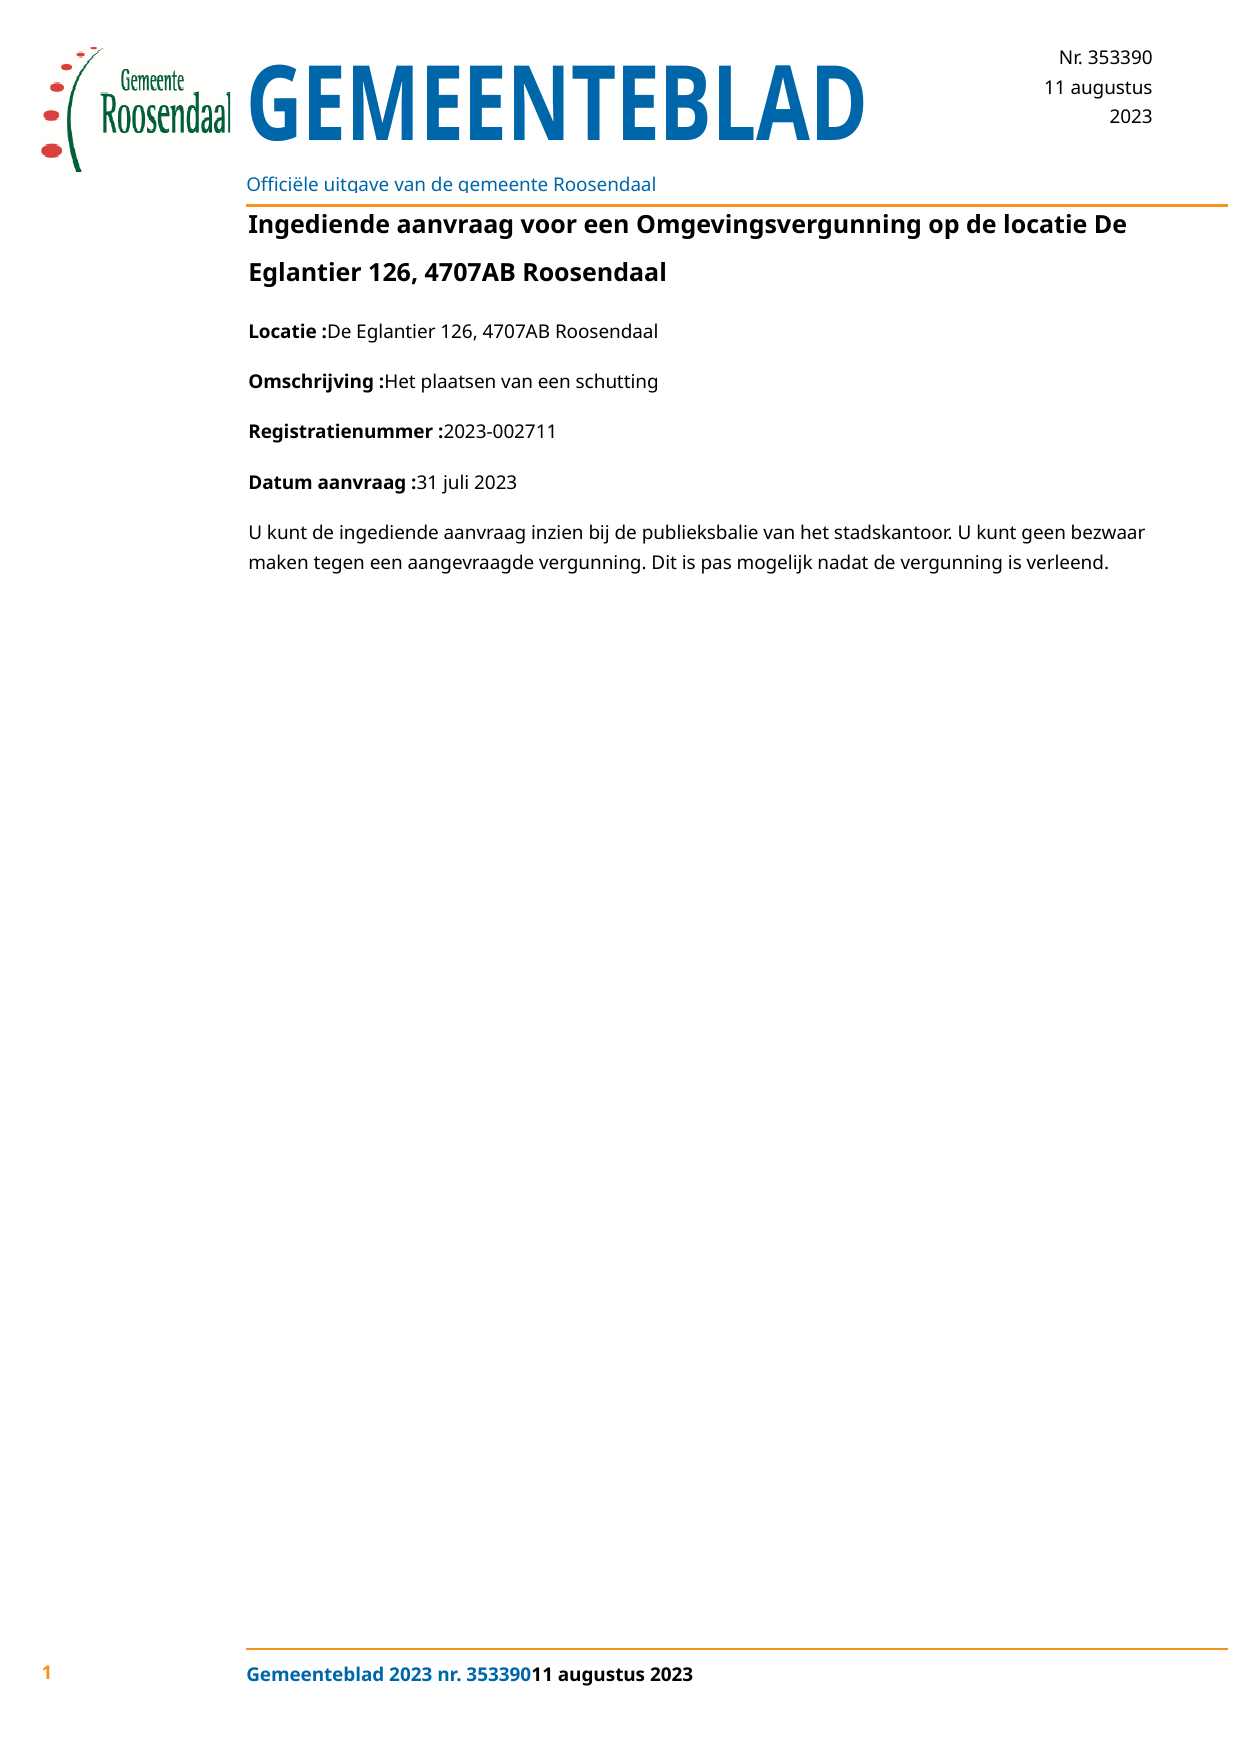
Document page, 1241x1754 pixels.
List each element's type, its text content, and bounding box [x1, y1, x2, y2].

text Registratienummer :2023-002711 [248, 419, 1152, 444]
text U kunt de ingediende aanvraag inzien bij de publieksbalie van het stadskantoor. U kunt geen bezwaar maken tegen een aangevraagde vergunning. Dit is pas mogelijk nadat de vergunning is verleend. [248, 519, 1152, 575]
text Omschrijving :Het plaatsen van een schutting [248, 368, 1152, 394]
picture [41, 47, 231, 172]
text Locatie :De Eglantier 126, 4707AB Roosendaal [248, 318, 1152, 344]
text Ingediende aanvraag voor een Omgevingsvergunning op de locatie De Eglantier 126, 4707AB Roosendaal [248, 207, 1152, 288]
text Datum aanvraag :31 juli 2023 [248, 469, 1152, 495]
